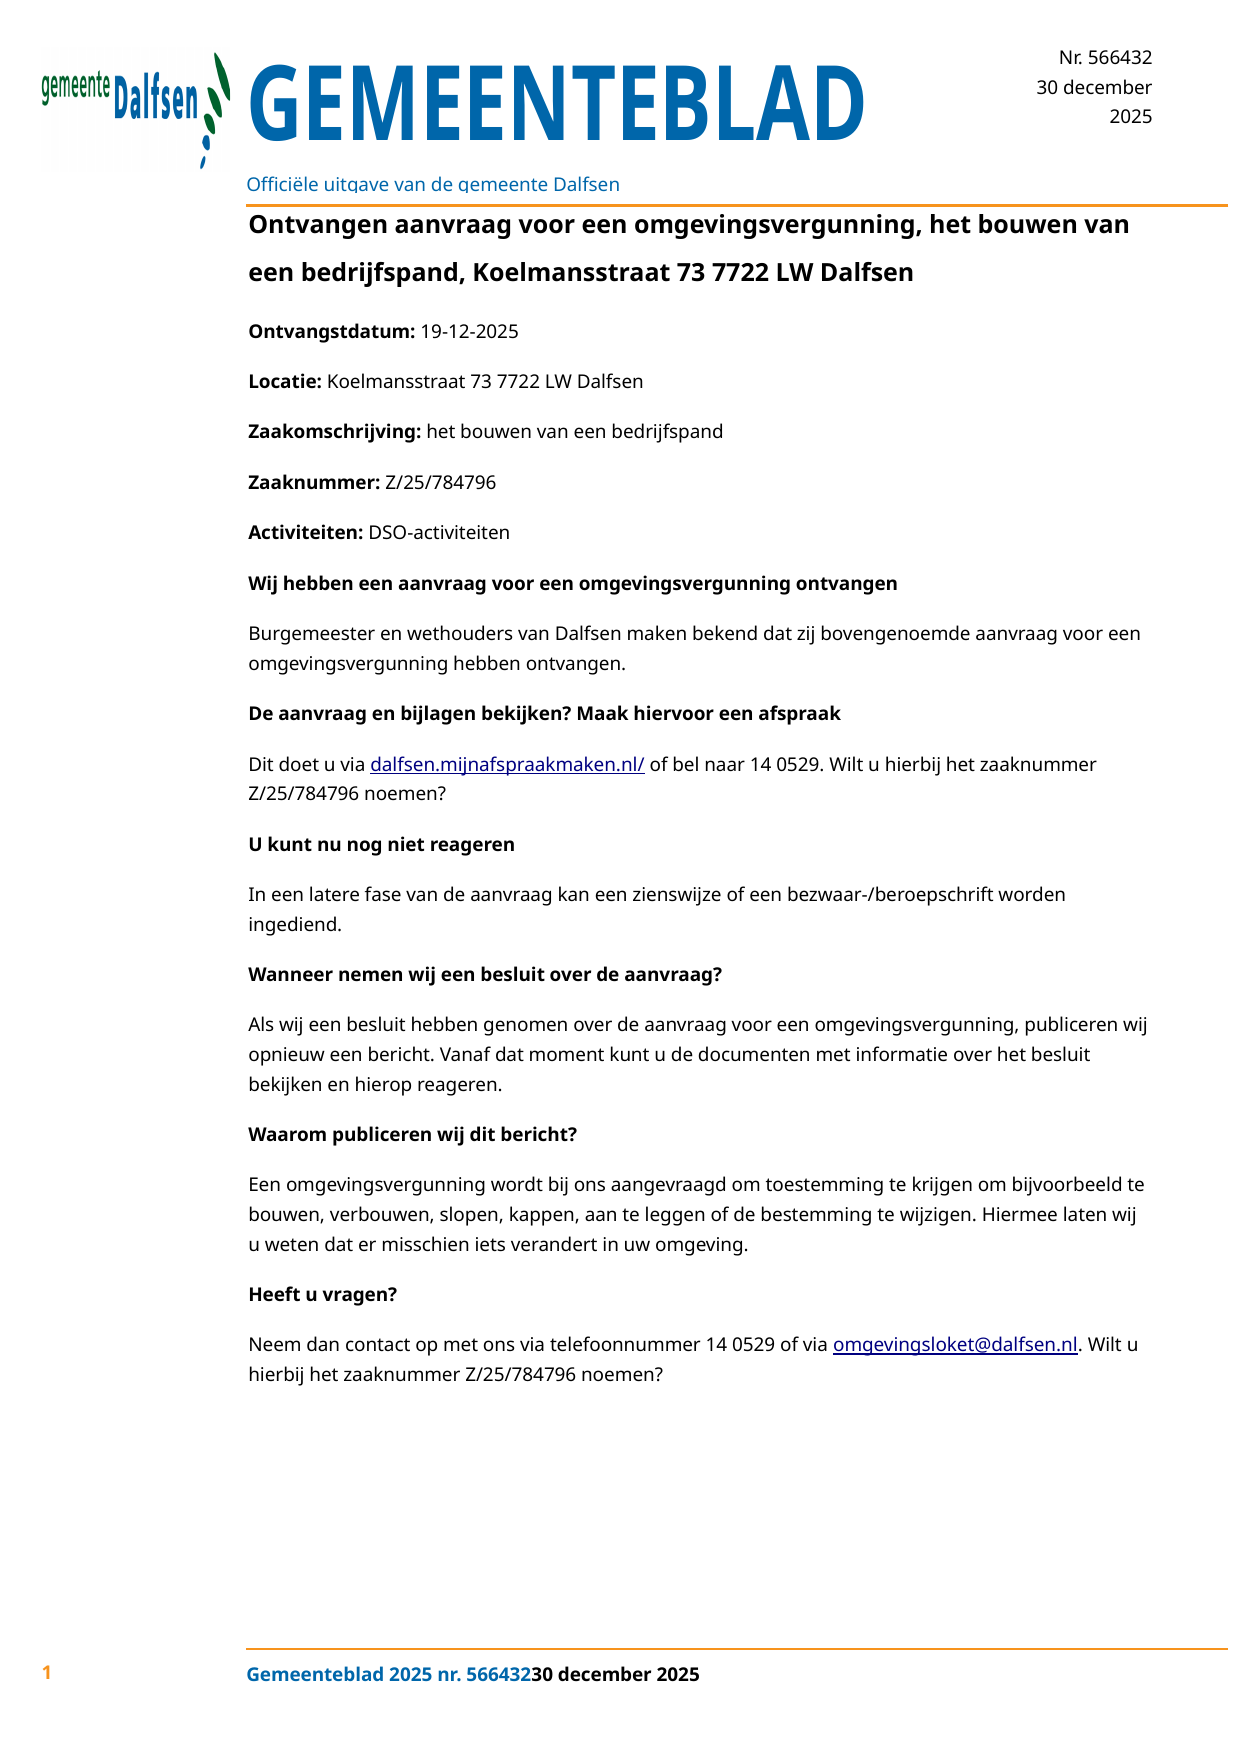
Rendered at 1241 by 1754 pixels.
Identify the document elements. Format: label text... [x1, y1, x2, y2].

text Ontvangen aanvraag voor een omgevingsvergunning, het bouwen van een bedrijfspand, Koelmansstraat 73 7722 LW Dalfsen [248, 207, 1152, 288]
text In een latere fase van de aanvraag kan een zienswijze of een bezwaar-/beroepschrift worden ingediend. [248, 881, 1152, 937]
text U kunt nu nog niet reageren [248, 831, 1152, 857]
text Waarom publiceren wij dit bericht? [248, 1121, 1152, 1147]
text Dit doet u via dalfsen.mijnafspraakmaken.nl/ of bel naar 14 0529. Wilt u hierbij het zaaknummer Z/25/784796 noemen? [248, 751, 1152, 806]
text Zaaknummer: Z/25/784796 [248, 469, 1152, 495]
text Locatie: Koelmansstraat 73 7722 LW Dalfsen [248, 368, 1152, 394]
text Een omgevingsvergunning wordt bij ons aangevraagd om toestemming te krijgen om bijvoorbeeld te bouwen, verbouwen, slopen, kappen, aan te leggen of de bestemming te wijzigen. Hiermee laten wij u weten dat er misschien iets verandert in uw omgeving. [248, 1172, 1152, 1257]
text Zaakomschrijving: het bouwen van een bedrijfspand [248, 419, 1152, 444]
text De aanvraag en bijlagen bekijken? Maak hiervoor een afspraak [248, 700, 1152, 726]
text Ontvangstdatum: 19-12-2025 [248, 318, 1152, 344]
text Activiteiten: DSO-activiteiten [248, 519, 1152, 545]
text Neem dan contact op met ons via telefoonnummer 14 0529 of via omgevingsloket@dalfsen.nl. Wilt u hierbij het zaaknummer Z/25/784796 noemen? [248, 1332, 1152, 1387]
text Wanneer nemen wij een besluit over de aanvraag? [248, 961, 1152, 987]
text Heeft u vragen? [248, 1281, 1152, 1307]
text Burgemeester en wethouders van Dalfsen maken bekend dat zij bovengenoemde aanvraag voor een omgevingsvergunning hebben ontvangen. [248, 620, 1152, 676]
picture [41, 47, 231, 172]
text Als wij een besluit hebben genomen over de aanvraag voor een omgevingsvergunning, publiceren wij opnieuw een bericht. Vanaf dat moment kunt u de documenten met informatie over het besluit bekijken en hierop reageren. [248, 1012, 1152, 1097]
text Wij hebben een aanvraag voor een omgevingsvergunning ontvangen [248, 570, 1152, 596]
